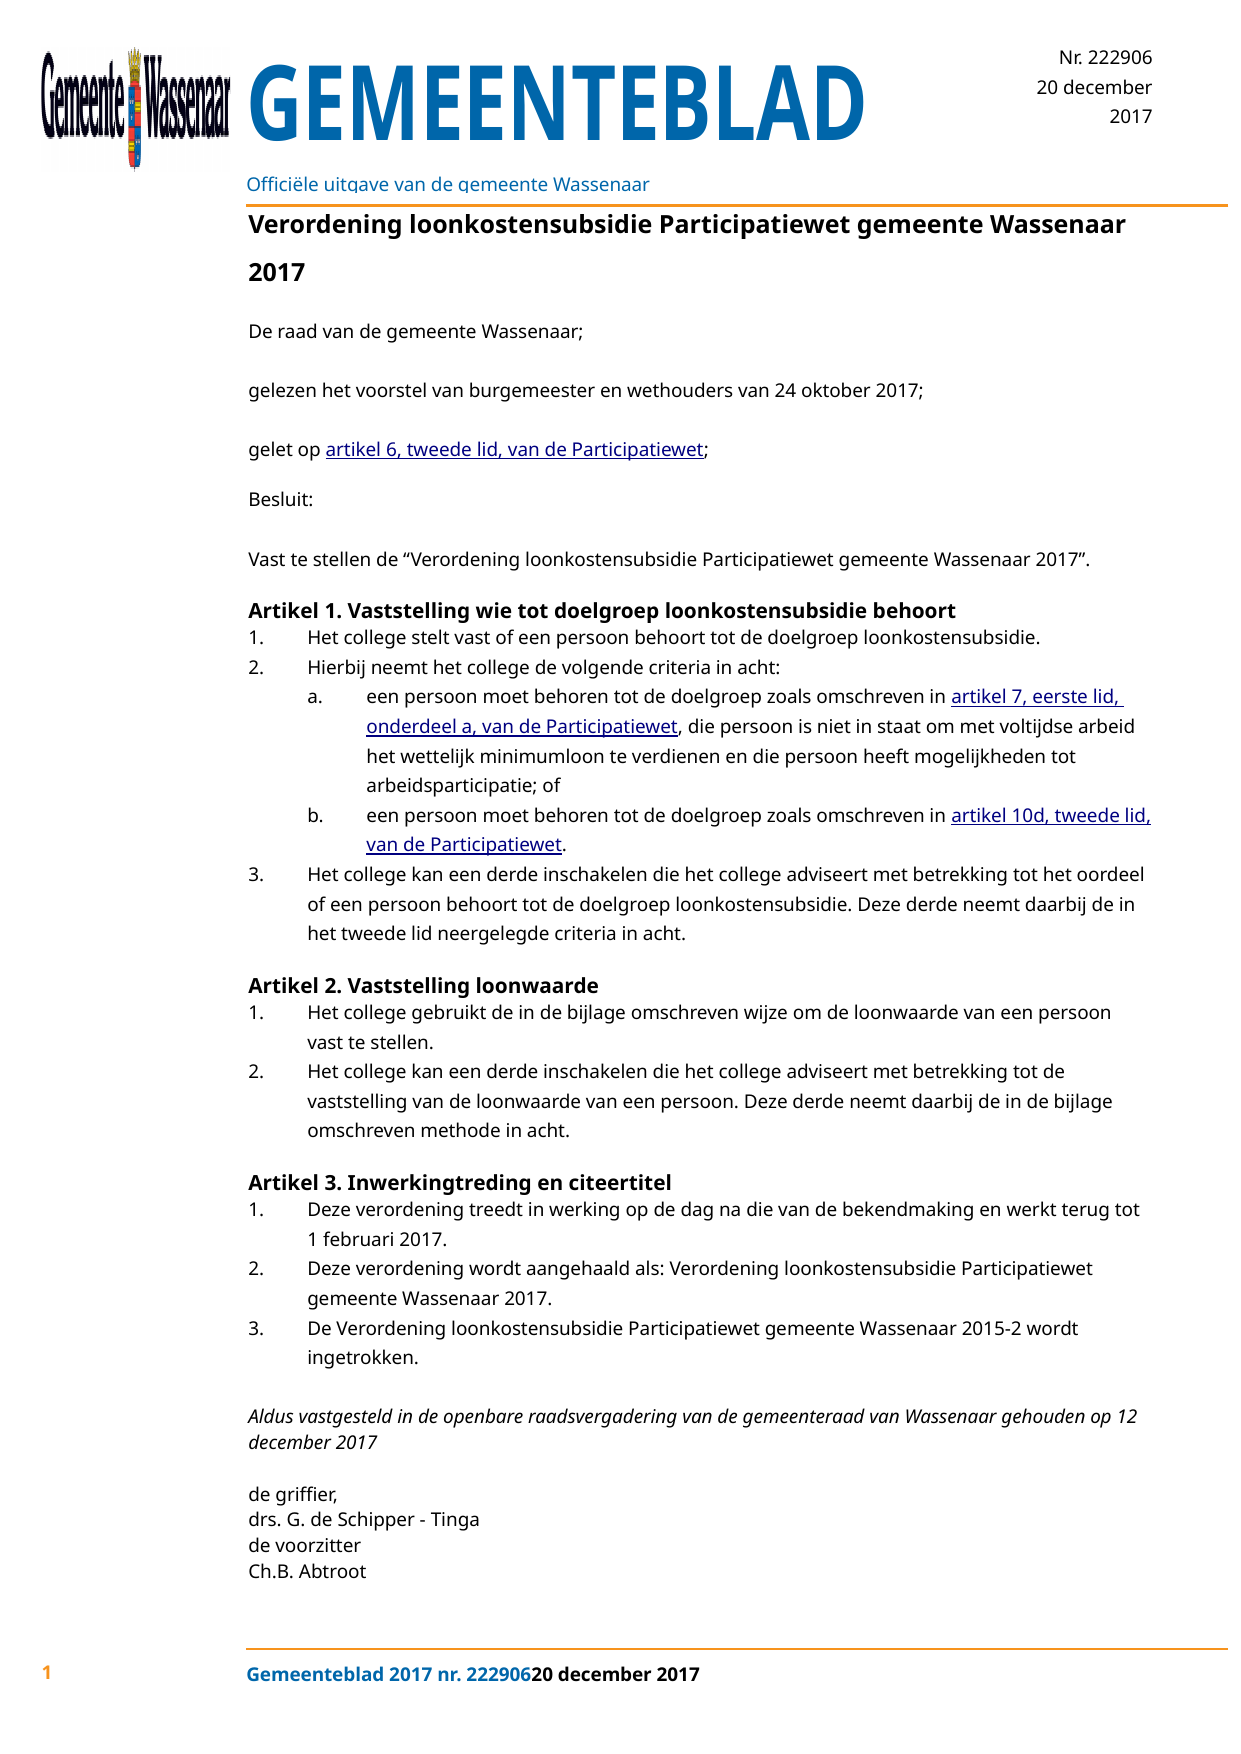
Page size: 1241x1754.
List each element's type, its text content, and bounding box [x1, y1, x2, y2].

text Artikel 3. Inwerkingtreding en citeertitel [248, 1168, 1152, 1196]
text Ch.B. Abtroot [248, 1558, 1152, 1584]
list Hierbij neemt het college de volgende criteria in acht: [248, 654, 1152, 680]
text Vast te stellen de “Verordening loonkostensubsidie Participatiewet gemeente Wassenaar 2017”. [248, 546, 1152, 571]
list Deze verordening treedt in werking op de dag na die van de bekendmaking en werkt terug tot 1 februari 2017. [248, 1196, 1152, 1252]
text De raad van de gemeente Wassenaar; [248, 318, 1152, 344]
text Aldus vastgesteld in de openbare raadsvergadering van de gemeenteraad van Wassenaar gehouden op 12 december 2017 [248, 1403, 1152, 1455]
list een persoon moet behoren tot de doelgroep zoals omschreven in artikel 10d, tweede lid, van de Participatiewet. [307, 802, 1152, 857]
text gelezen het voorstel van burgemeester en wethouders van 24 oktober 2017; [248, 377, 1152, 403]
list Het college kan een derde inschakelen die het college adviseert met betrekking tot het oordeel of een persoon behoort tot de doelgroep loonkostensubsidie. Deze derde neemt daarbij de in het tweede lid neergelegde criteria in acht. [248, 861, 1152, 946]
text Artikel 2. Vaststelling loonwaarde [248, 971, 1152, 999]
text drs. G. de Schipper - Tinga [248, 1506, 1152, 1532]
list Deze verordening wordt aangehaald als: Verordening loonkostensubsidie Participatiewet gemeente Wassenaar 2017. [248, 1256, 1152, 1311]
text gelet op artikel 6, tweede lid, van de Participatiewet; [248, 436, 1152, 462]
text Artikel 1. Vaststelling wie tot doelgroep loonkostensubsidie behoort [248, 596, 1152, 624]
list Het college kan een derde inschakelen die het college adviseert met betrekking tot de vaststelling van de loonwaarde van een persoon. Deze derde neemt daarbij de in de bijlage omschreven methode in acht. [248, 1058, 1152, 1143]
list De Verordening loonkostensubsidie Participatiewet gemeente Wassenaar 2015-2 wordt ingetrokken. [248, 1315, 1152, 1370]
list Het college stelt vast of een persoon behoort tot de doelgroep loonkostensubsidie. [248, 624, 1152, 650]
text de voorzitter [248, 1532, 1152, 1558]
list een persoon moet behoren tot de doelgroep zoals omschreven in artikel 7, eerste lid, onderdeel a, van de Participatiewet, die persoon is niet in staat om met voltijdse arbeid het wettelijk minimumloon te verdienen en die persoon heeft mogelijkheden tot arbeidsparticipatie; of [307, 684, 1152, 798]
picture [41, 47, 231, 172]
text de griffier, [248, 1481, 1152, 1506]
text Verordening loonkostensubsidie Participatiewet gemeente Wassenaar 2017 [248, 207, 1152, 288]
text Besluit: [248, 487, 1152, 512]
list Het college gebruikt de in de bijlage omschreven wijze om de loonwaarde van een persoon vast te stellen. [248, 999, 1152, 1054]
